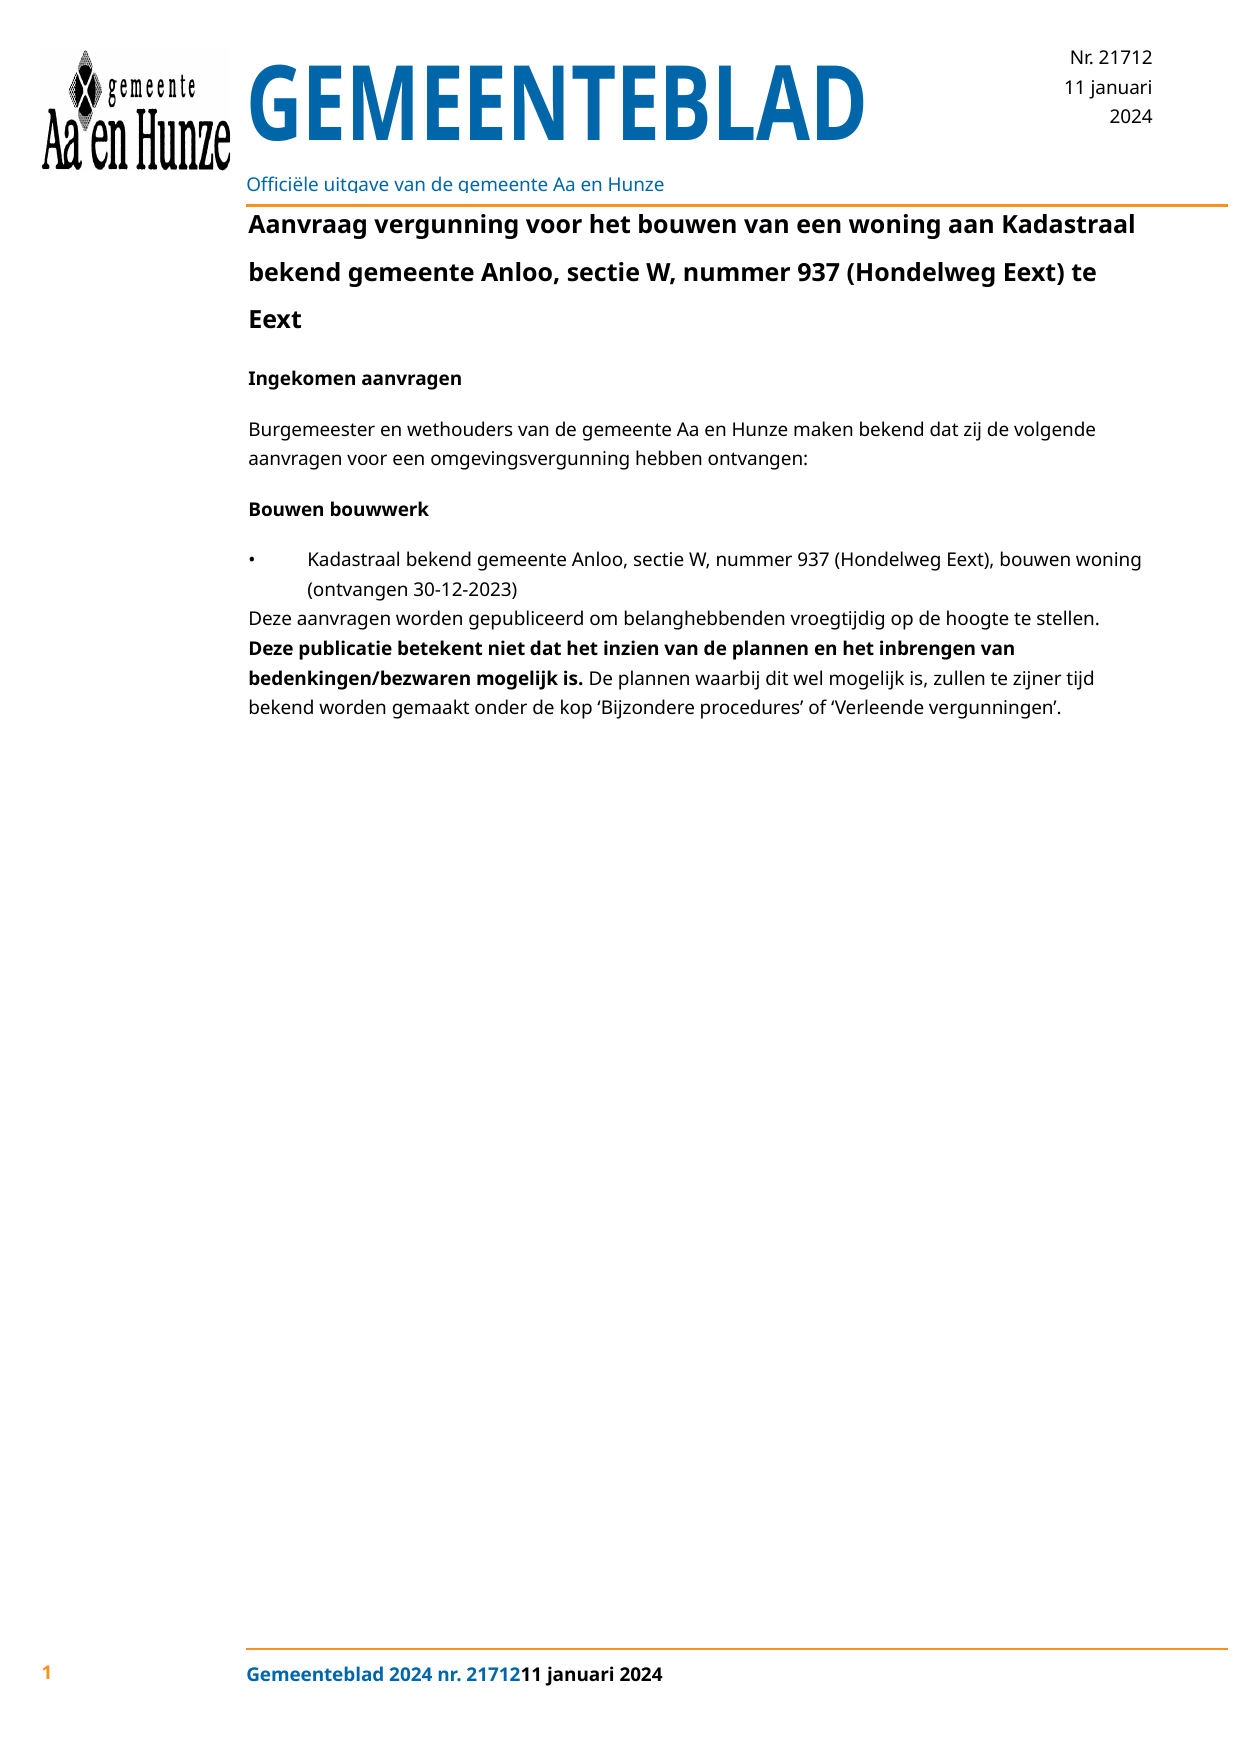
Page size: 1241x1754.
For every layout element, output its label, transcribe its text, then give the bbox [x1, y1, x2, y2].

text Burgemeester en wethouders van de gemeente Aa en Hunze maken bekend dat zij de volgende aanvragen voor een omgevingsvergunning hebben ontvangen: [248, 416, 1152, 471]
text Aanvraag vergunning voor het bouwen van een woning aan Kadastraal bekend gemeente Anloo, sectie W, nummer 937 (Hondelweg Eext) te Eext [248, 207, 1152, 336]
picture [41, 47, 231, 172]
list Kadastraal bekend gemeente Anloo, sectie W, nummer 937 (Hondelweg Eext), bouwen woning (ontvangen 30-12-2023) [248, 546, 1152, 602]
text Ingekomen aanvragen [248, 366, 1152, 391]
text Bouwen bouwwerk [248, 496, 1152, 522]
text Deze aanvragen worden gepubliceerd om belanghebbenden vroegtijdig op de hoogte te stellen. Deze publicatie betekent niet dat het inzien van de plannen en het inbrengen van bedenkingen/bezwaren mogelijk is. De plannen waarbij dit wel mogelijk is, zullen te zijner tijd bekend worden gemaakt onder de kop ‘Bijzondere procedures’ of ‘Verleende vergunningen’. [248, 606, 1152, 720]
